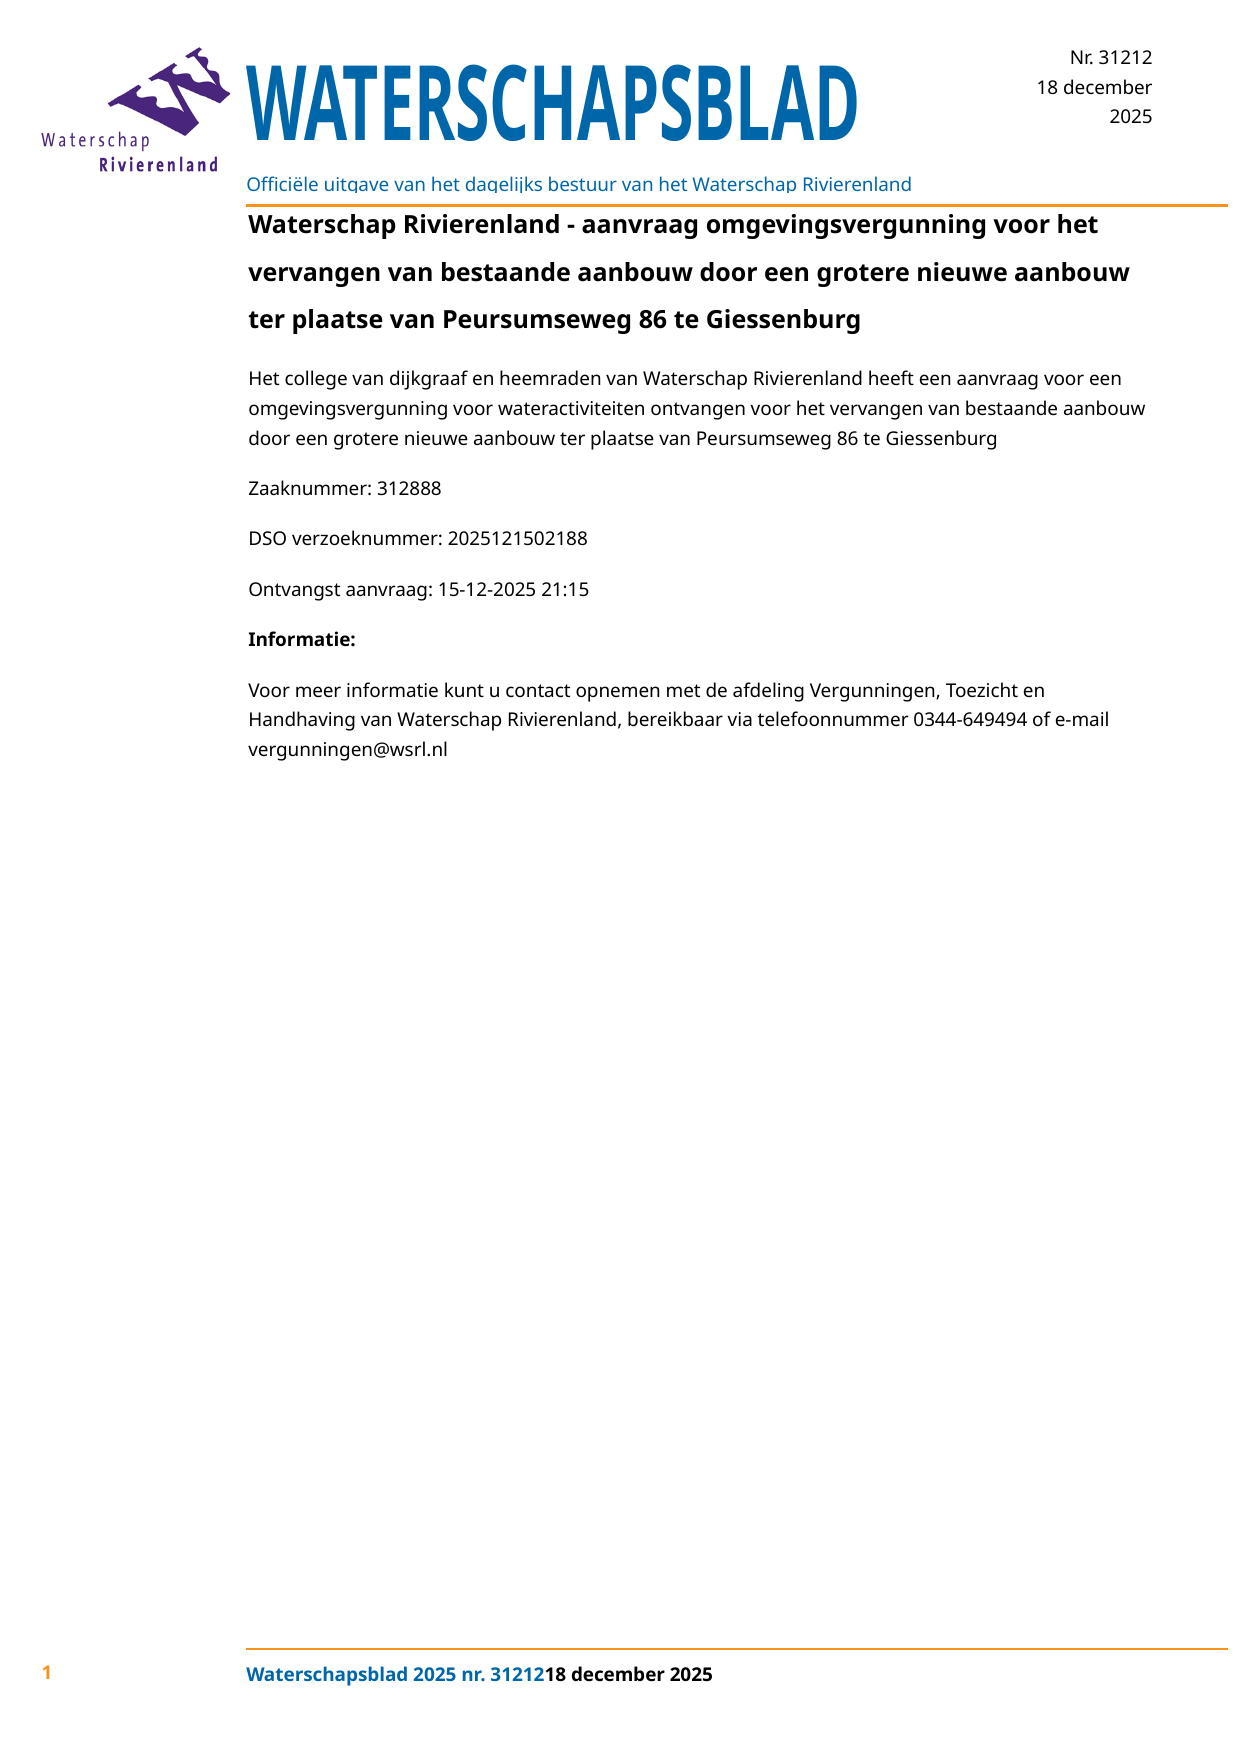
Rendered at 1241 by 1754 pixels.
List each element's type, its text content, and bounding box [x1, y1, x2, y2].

text Informatie: [248, 626, 1152, 652]
text DSO verzoeknummer: 2025121502188 [248, 526, 1152, 551]
text Zaaknummer: 312888 [248, 475, 1152, 501]
picture [41, 47, 231, 172]
text Ontvangst aanvraag: 15-12-2025 21:15 [248, 576, 1152, 602]
text Voor meer informatie kunt u contact opnemen met de afdeling Vergunningen, Toezicht en Handhaving van Waterschap Rivierenland, bereikbaar via telefoonnummer 0344-649494 of e-mail vergunningen@wsrl.nl [248, 677, 1152, 762]
text Waterschap Rivierenland - aanvraag omgevingsvergunning voor het vervangen van bestaande aanbouw door een grotere nieuwe aanbouw ter plaatse van Peursumseweg 86 te Giessenburg [248, 207, 1152, 336]
text Het college van dijkgraaf en heemraden van Waterschap Rivierenland heeft een aanvraag voor een omgevingsvergunning voor wateractiviteiten ontvangen voor het vervangen van bestaande aanbouw door een grotere nieuwe aanbouw ter plaatse van Peursumseweg 86 te Giessenburg [248, 366, 1152, 450]
